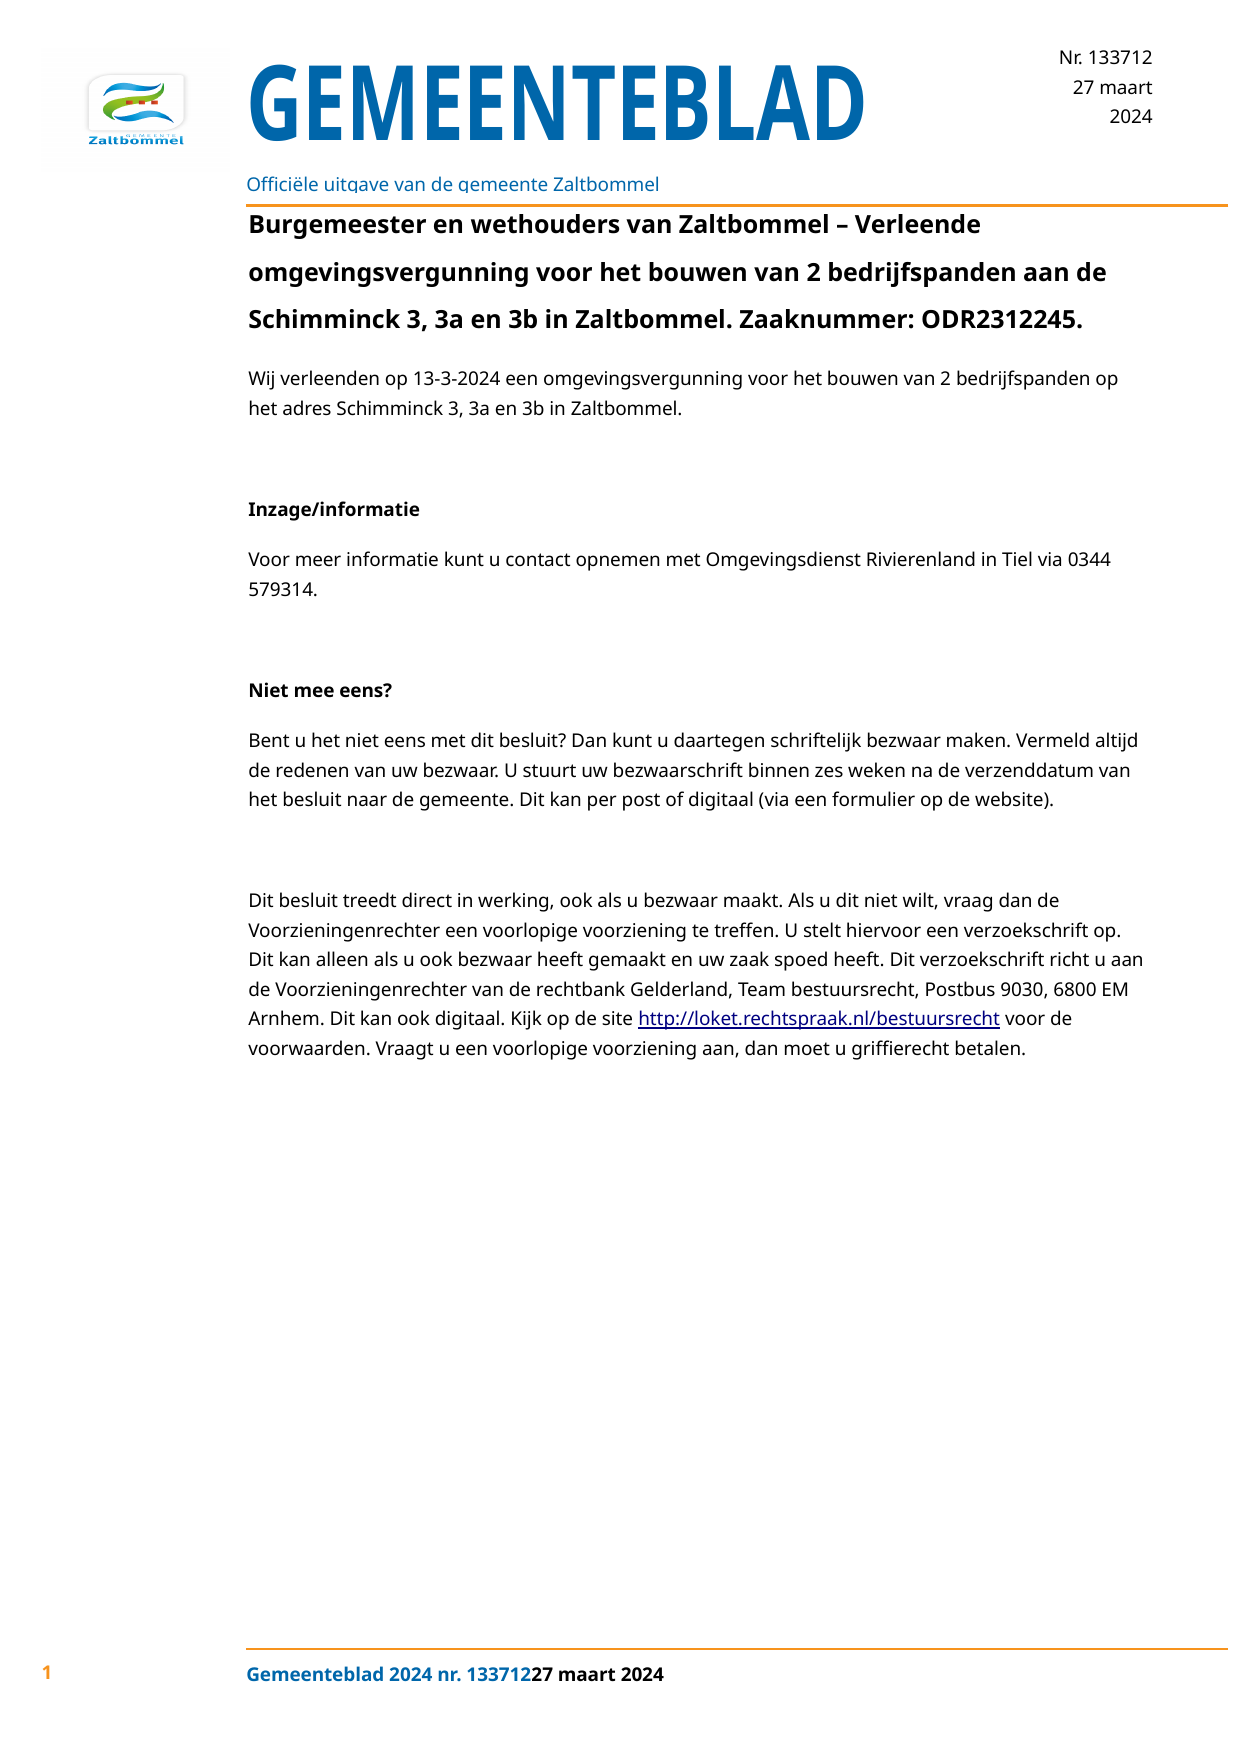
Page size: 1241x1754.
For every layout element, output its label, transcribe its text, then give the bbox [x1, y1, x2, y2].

text Niet mee eens? [248, 677, 1152, 702]
text Bent u het niet eens met dit besluit? Dan kunt u daartegen schriftelijk bezwaar maken. Vermeld altijd de redenen van uw bezwaar. U stuurt uw bezwaarschrift binnen zes weken na de verzenddatum van het besluit naar de gemeente. Dit kan per post of digitaal (via een formulier op de website). [248, 727, 1152, 812]
text Dit besluit treedt direct in werking, ook als u bezwaar maakt. Als u dit niet wilt, vraag dan de Voorzieningenrechter een voorlopige voorziening te treffen. U stelt hiervoor een verzoekschrift op. Dit kan alleen als u ook bezwaar heeft gemaakt en uw zaak spoed heeft. Dit verzoekschrift richt u aan de Voorzieningenrechter van de rechtbank Gelderland, Team bestuursrecht, Postbus 9030, 6800 EM Arnhem. Dit kan ook digitaal. Kijk op de site http://loket.rechtspraak.nl/bestuursrecht voor de voorwaarden. Vraagt u een voorlopige voorziening aan, dan moet u griffierecht betalen. [248, 887, 1152, 1061]
text Inzage/informatie [248, 496, 1152, 522]
text Wij verleenden op 13-3-2024 een omgevingsvergunning voor het bouwen van 2 bedrijfspanden op het adres Schimminck 3, 3a en 3b in Zaltbommel. [248, 366, 1152, 421]
text Burgemeester en wethouders van Zaltbommel – Verleende omgevingsvergunning voor het bouwen van 2 bedrijfspanden aan de Schimminck 3, 3a en 3b in Zaltbommel. Zaaknummer: ODR2312245. [248, 207, 1152, 336]
picture [41, 47, 231, 172]
text Voor meer informatie kunt u contact opnemen met Omgevingsdienst Rivierenland in Tiel via 0344 579314. [248, 546, 1152, 602]
